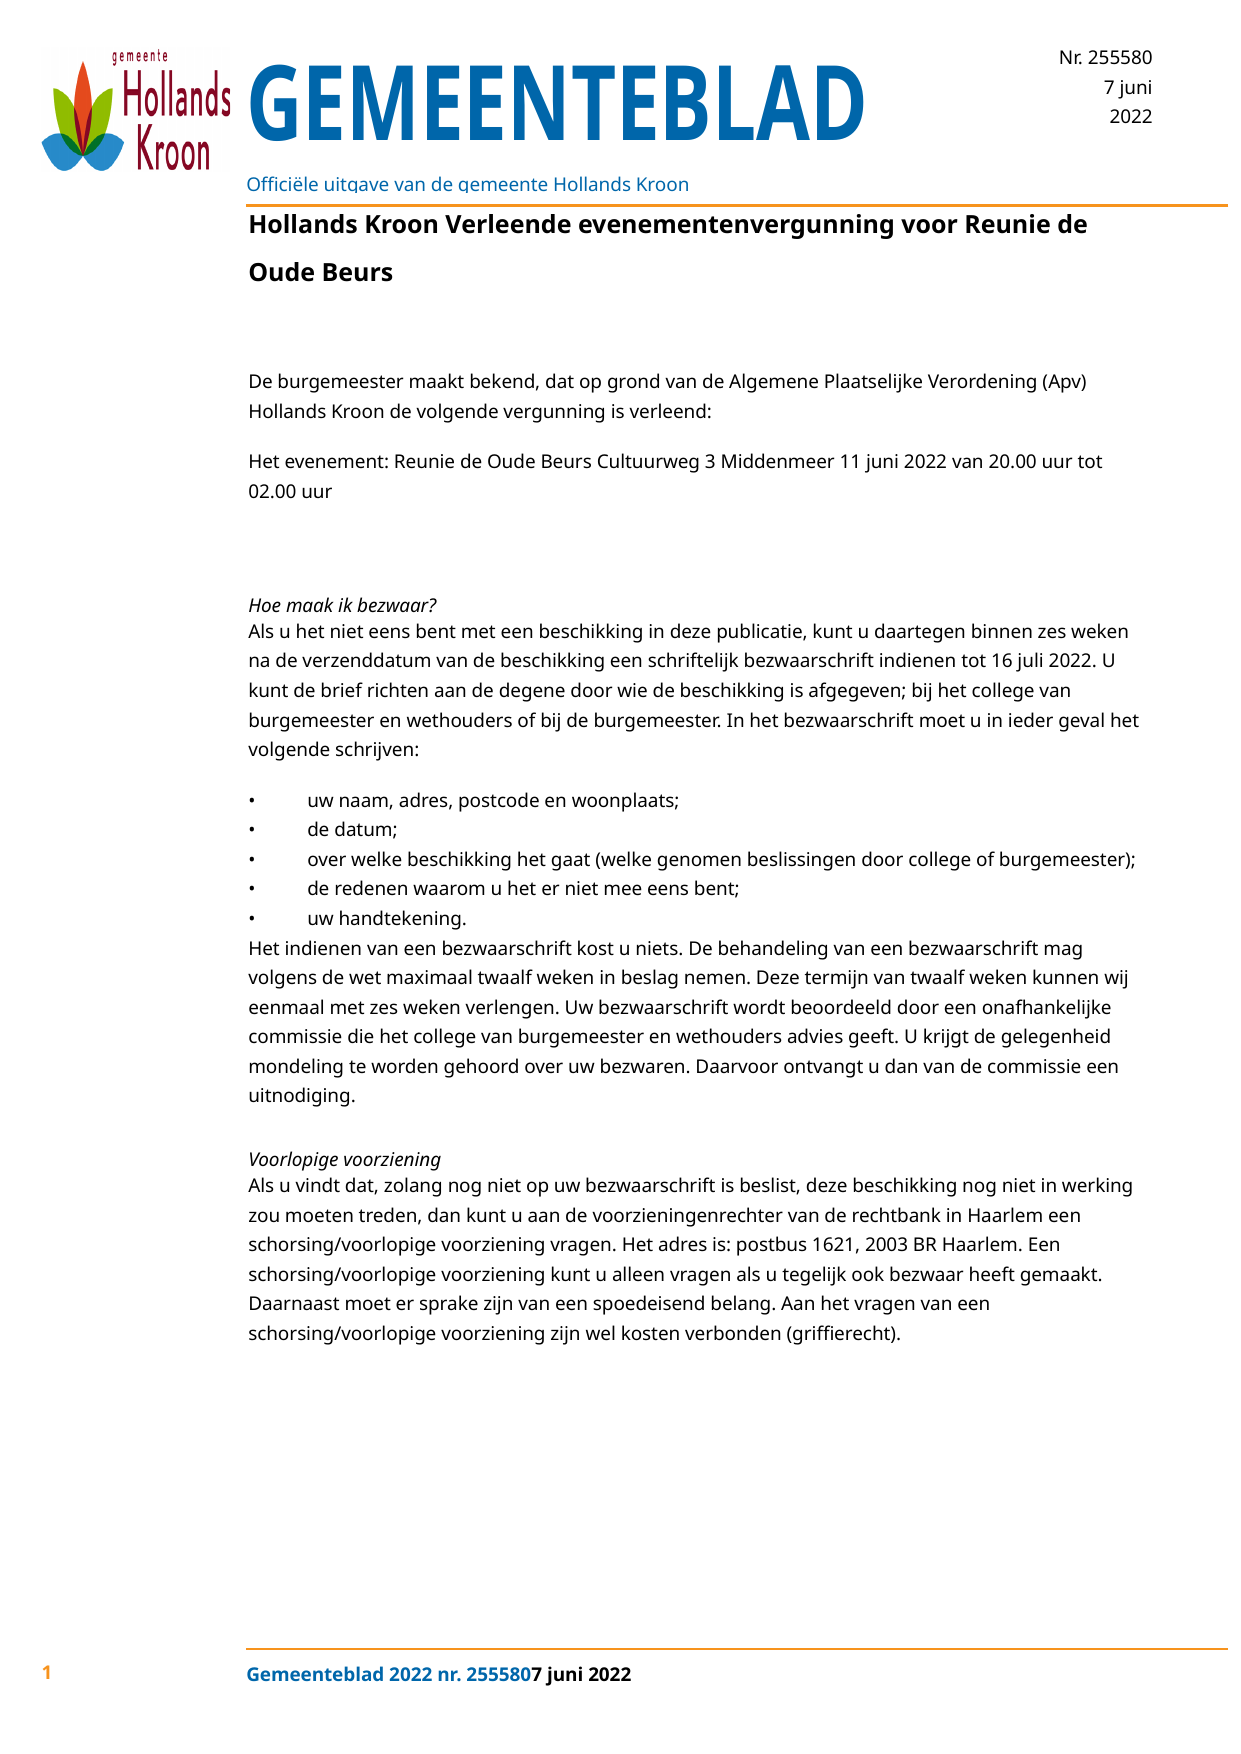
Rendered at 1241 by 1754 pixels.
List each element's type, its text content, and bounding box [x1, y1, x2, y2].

list de datum; [248, 816, 1152, 842]
text Als u het niet eens bent met een beschikking in deze publicatie, kunt u daartegen binnen zes weken na de verzenddatum van de beschikking een schriftelijk bezwaarschrift indienen tot 16 juli 2022. U kunt de brief richten aan de degene door wie de beschikking is afgegeven; bij het college van burgemeester en wethouders of bij de burgemeester. In het bezwaarschrift moet u in ieder geval het volgende schrijven: [248, 618, 1152, 762]
text Als u vindt dat, zolang nog niet op uw bezwaarschrift is beslist, deze beschikking nog niet in werking zou moeten treden, dan kunt u aan de voorzieningenrechter van de rechtbank in Haarlem een schorsing/voorlopige voorziening vragen. Het adres is: postbus 1621, 2003 BR Haarlem. Een schorsing/voorlopige voorziening kunt u alleen vragen als u tegelijk ook bezwaar heeft gemaakt. Daarnaast moet er sprake zijn van een spoedeisend belang. Aan het vragen van een schorsing/voorlopige voorziening zijn wel kosten verbonden (griffierecht). [248, 1172, 1152, 1346]
list de redenen waarom u het er niet mee eens bent; [248, 876, 1152, 901]
list uw handtekening. [248, 905, 1152, 931]
text Voorlopige voorziening [248, 1147, 1152, 1172]
text Hoe maak ik bezwaar? [248, 592, 1152, 618]
text Het evenement: Reunie de Oude Beurs Cultuurweg 3 Middenmeer 11 juni 2022 van 20.00 uur tot 02.00 uur [248, 448, 1152, 504]
text De burgemeester maakt bekend, dat op grond van de Algemene Plaatselijke Verordening (Apv) Hollands Kroon de volgende vergunning is verleend: [248, 368, 1152, 424]
list over welke beschikking het gaat (welke genomen beslissingen door college of burgemeester); [248, 846, 1152, 872]
text Hollands Kroon Verleende evenementenvergunning voor Reunie de Oude Beurs [248, 207, 1152, 288]
picture [41, 47, 231, 172]
text Het indienen van een bezwaarschrift kost u niets. De behandeling van een bezwaarschrift mag volgens de wet maximaal twaalf weken in beslag nemen. Deze termijn van twaalf weken kunnen wij eenmaal met zes weken verlengen. Uw bezwaarschrift wordt beoordeeld door een onafhankelijke commissie die het college van burgemeester en wethouders advies geeft. U krijgt de gelegenheid mondeling te worden gehoord over uw bezwaren. Daarvoor ontvangt u dan van de commissie een uitnodiging. [248, 935, 1152, 1108]
list uw naam, adres, postcode en woonplaats; [248, 787, 1152, 812]
